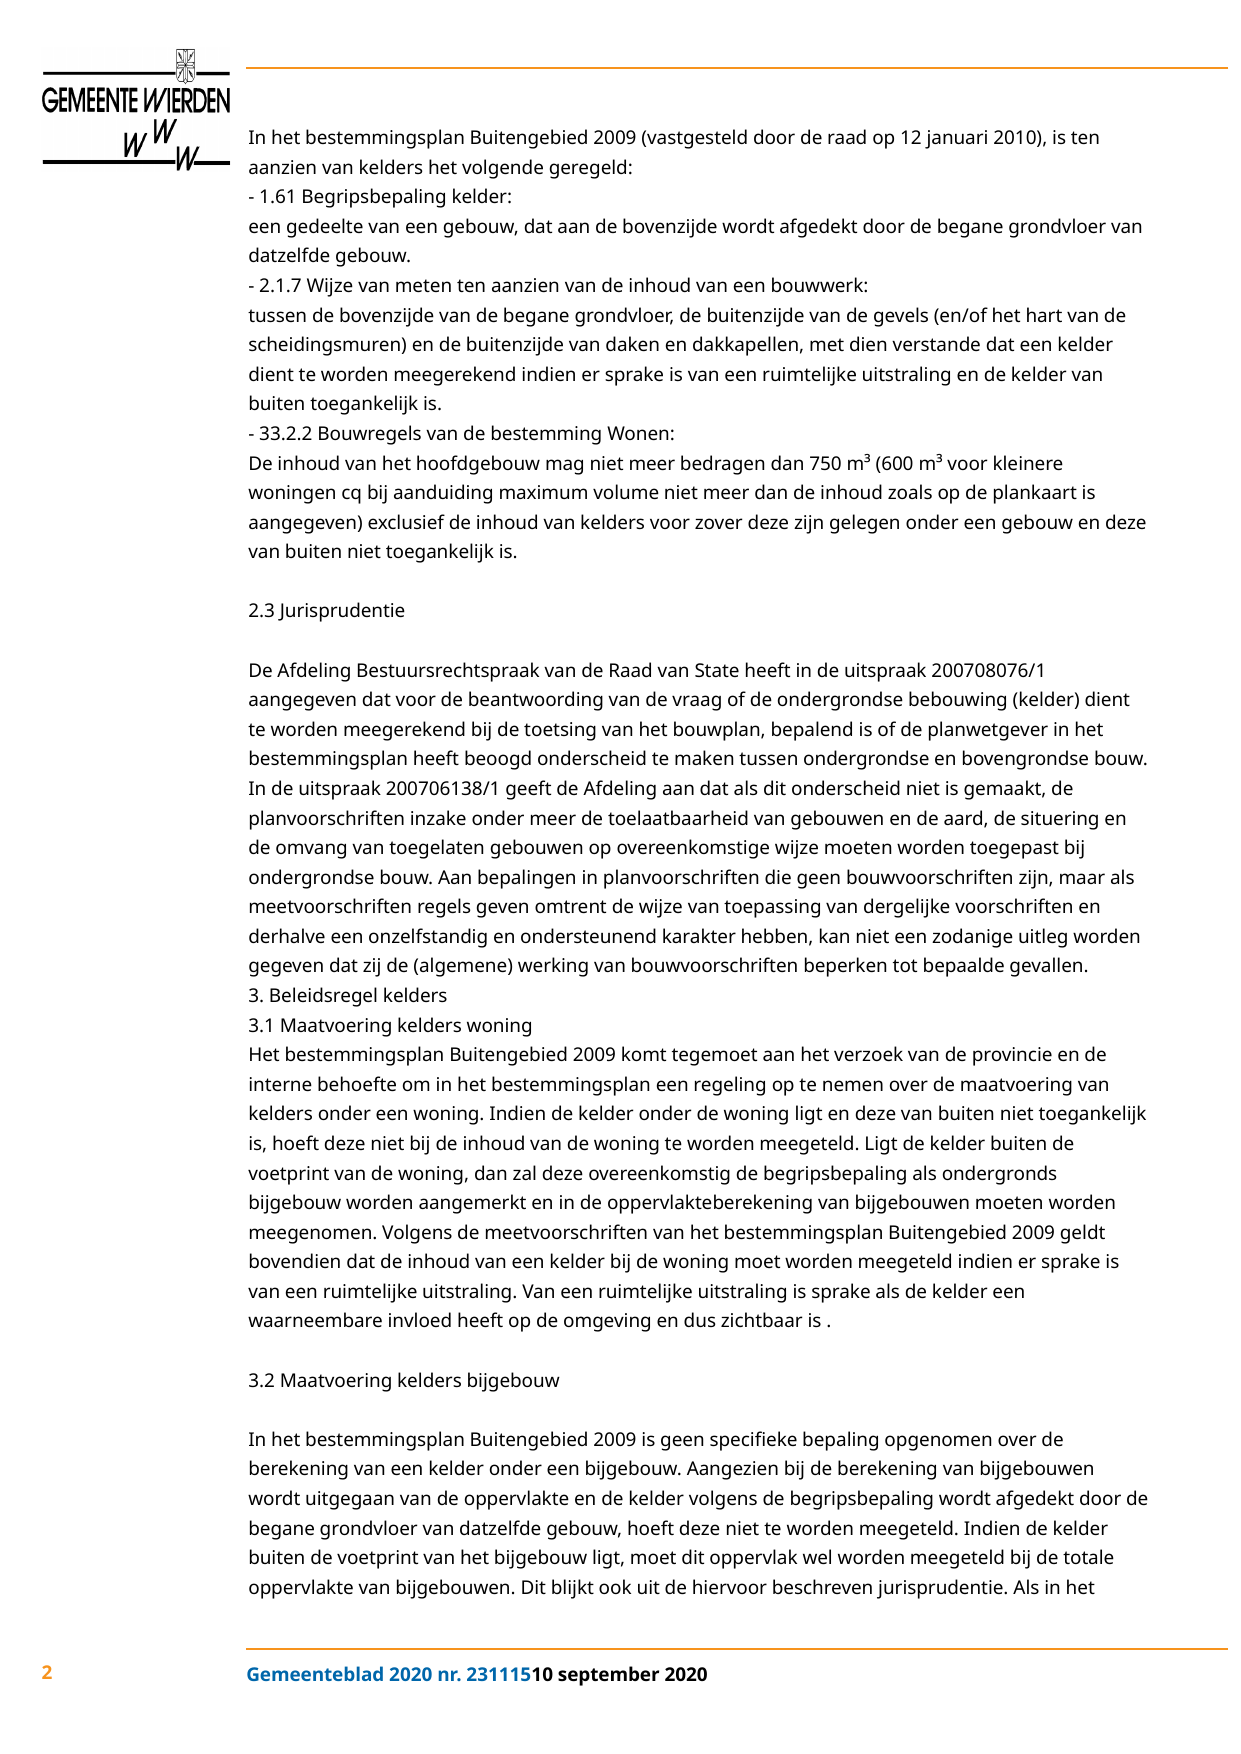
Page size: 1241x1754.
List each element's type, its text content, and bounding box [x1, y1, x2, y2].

text - 2.1.7 Wijze van meten ten aanzien van de inhoud van een bouwwerk: [248, 272, 1152, 298]
text 3.1 Maatvoering kelders woning [248, 1012, 1152, 1038]
text Het bestemmingsplan Buitengebied 2009 komt tegemoet aan het verzoek van de provincie en de interne behoefte om in het bestemmingsplan een regeling op te nemen over de maatvoering van kelders onder een woning. Indien de kelder onder de woning ligt en deze van buiten niet toegankelijk is, hoeft deze niet bij de inhoud van de woning te worden meegeteld. Ligt de kelder buiten de voetprint van de woning, dan zal deze overeenkomstig de begripsbepaling als ondergronds bijgebouw worden aangemerkt en in de oppervlakteberekening van bijgebouwen moeten worden meegenomen. Volgens de meetvoorschriften van het bestemmingsplan Buitengebied 2009 geldt bovendien dat de inhoud van een kelder bij de woning moet worden meegeteld indien er sprake is van een ruimtelijke uitstraling. Van een ruimtelijke uitstraling is sprake als de kelder een waarneembare invloed heeft op de omgeving en dus zichtbaar is . [248, 1041, 1152, 1333]
text tussen de bovenzijde van de begane grondvloer, de buitenzijde van de gevels (en/of het hart van de scheidingsmuren) en de buitenzijde van daken en dakkapellen, met dien verstande dat een kelder dient te worden meegerekend indien er sprake is van een ruimtelijke uitstraling en de kelder van buiten toegankelijk is. [248, 302, 1152, 416]
text 3. Beleidsregel kelders [248, 982, 1152, 1008]
text - 1.61 Begripsbepaling kelder: [248, 183, 1152, 209]
text De inhoud van het hoofdgebouw mag niet meer bedragen dan 750 m³ (600 m³ voor kleinere woningen cq bij aanduiding maximum volume niet meer dan de inhoud zoals op de plankaart is aangegeven) exclusief de inhoud van kelders voor zover deze zijn gelegen onder een gebouw en deze van buiten niet toegankelijk is. [248, 450, 1152, 564]
text In het bestemmingsplan Buitengebied 2009 (vastgesteld door de raad op 12 januari 2010), is ten aanzien van kelders het volgende geregeld: [248, 124, 1152, 180]
picture [41, 47, 231, 172]
text In het bestemmingsplan Buitengebied 2009 is geen specifieke bepaling opgenomen over de berekening van een kelder onder een bijgebouw. Aangezien bij de berekening van bijgebouwen wordt uitgegaan van de oppervlakte en de kelder volgens de begripsbepaling wordt afgedekt door de begane grondvloer van datzelfde gebouw, hoeft deze niet te worden meegeteld. Indien de kelder buiten de voetprint van het bijgebouw ligt, moet dit oppervlak wel worden meegeteld bij de totale oppervlakte van bijgebouwen. Dit blijkt ook uit de hiervoor beschreven jurisprudentie. Als in het [248, 1426, 1152, 1600]
text 3.2 Maatvoering kelders bijgebouw [248, 1367, 1152, 1393]
text 2.3 Jurisprudentie [248, 598, 1152, 623]
text - 33.2.2 Bouwregels van de bestemming Wonen: [248, 420, 1152, 446]
text een gedeelte van een gebouw, dat aan de bovenzijde wordt afgedekt door de begane grondvloer van datzelfde gebouw. [248, 213, 1152, 268]
text De Afdeling Bestuursrechtspraak van de Raad van State heeft in de uitspraak 200708076/1 aangegeven dat voor de beantwoording van de vraag of de ondergrondse bebouwing (kelder) dient te worden meegerekend bij de toetsing van het bouwplan, bepalend is of de planwetgever in het bestemmingsplan heeft beoogd onderscheid te maken tussen ondergrondse en bovengrondse bouw. In de uitspraak 200706138/1 geeft de Afdeling aan dat als dit onderscheid niet is gemaakt, de planvoorschriften inzake onder meer de toelaatbaarheid van gebouwen en de aard, de situering en de omvang van toegelaten gebouwen op overeenkomstige wijze moeten worden toegepast bij ondergrondse bouw. Aan bepalingen in planvoorschriften die geen bouwvoorschriften zijn, maar als meetvoorschriften regels geven omtrent de wijze van toepassing van dergelijke voorschriften en derhalve een onzelfstandig en ondersteunend karakter hebben, kan niet een zodanige uitleg worden gegeven dat zij de (algemene) werking van bouwvoorschriften beperken tot bepaalde gevallen. [248, 657, 1152, 978]
